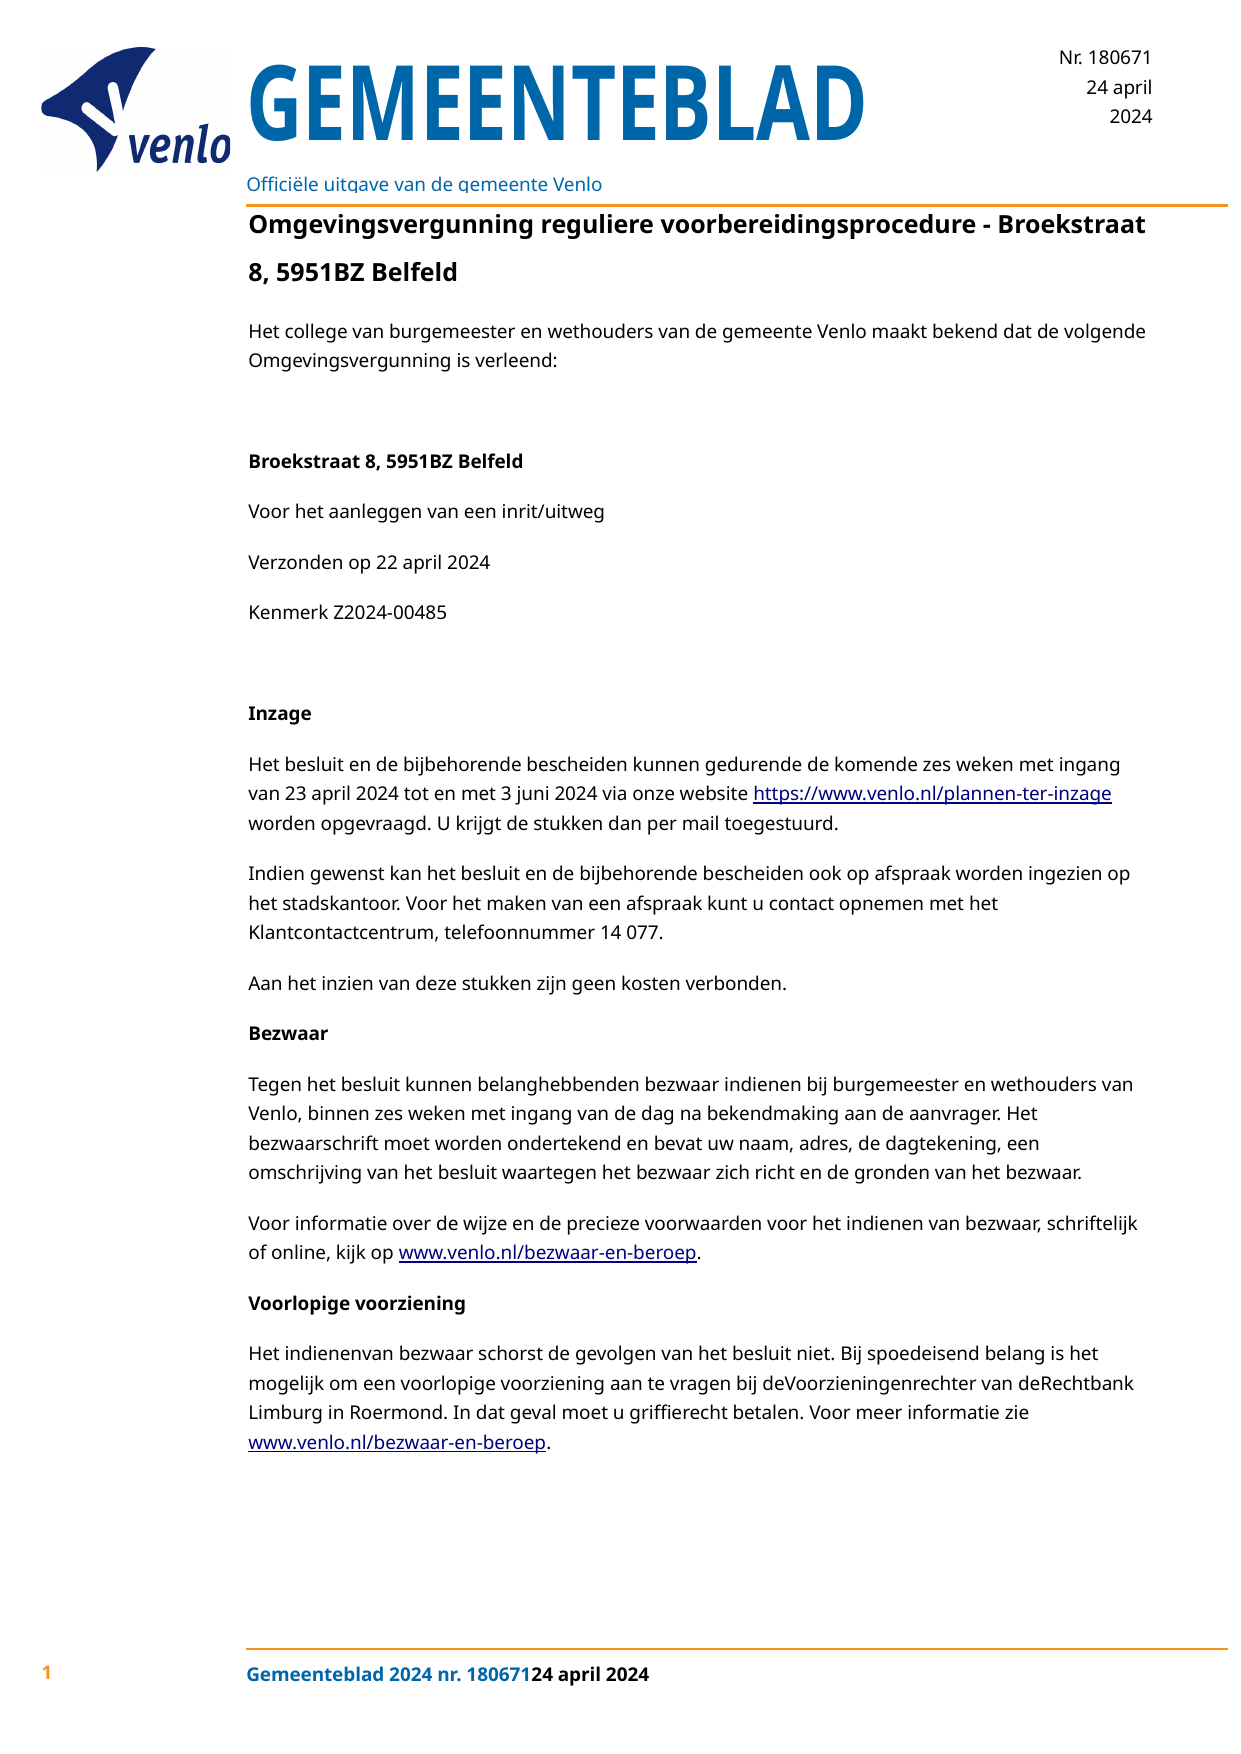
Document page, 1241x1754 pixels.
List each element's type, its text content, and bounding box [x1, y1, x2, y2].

text Voor informatie over de wijze en de precieze voorwaarden voor het indienen van bezwaar, schriftelijk of online, kijk op www.venlo.nl/bezwaar-en-beroep. [248, 1210, 1152, 1265]
text Inzage [248, 700, 1152, 726]
text Omgevingsvergunning reguliere voorbereidingsprocedure - Broekstraat 8, 5951BZ Belfeld [248, 207, 1152, 288]
picture [41, 47, 231, 172]
text Voorlopige voorziening [248, 1290, 1152, 1316]
text Bezwaar [248, 1020, 1152, 1046]
text Het besluit en de bijbehorende bescheiden kunnen gedurende de komende zes weken met ingang van 23 april 2024 tot en met 3 juni 2024 via onze website https://www.venlo.nl/plannen-ter-inzage worden opgevraagd. U krijgt de stukken dan per mail toegestuurd. [248, 751, 1152, 836]
text Broekstraat 8, 5951BZ Belfeld [248, 448, 1152, 474]
text Aan het inzien van deze stukken zijn geen kosten verbonden. [248, 970, 1152, 996]
text Kenmerk Z2024-00485 [248, 599, 1152, 625]
text Indien gewenst kan het besluit en de bijbehorende bescheiden ook op afspraak worden ingezien op het stadskantoor. Voor het maken van een afspraak kunt u contact opnemen met het Klantcontactcentrum, telefoonnummer 14 077. [248, 860, 1152, 945]
text Tegen het besluit kunnen belanghebbenden bezwaar indienen bij burgemeester en wethouders van Venlo, binnen zes weken met ingang van de dag na bekendmaking aan de aanvrager. Het bezwaarschrift moet worden ondertekend en bevat uw naam, adres, de dagtekening, een omschrijving van het besluit waartegen het bezwaar zich richt en de gronden van het bezwaar. [248, 1071, 1152, 1185]
text Het college van burgemeester en wethouders van de gemeente Venlo maakt bekend dat de volgende Omgevingsvergunning is verleend: [248, 318, 1152, 373]
text Het indienenvan bezwaar schorst de gevolgen van het besluit niet. Bij spoedeisend belang is het mogelijk om een voorlopige voorziening aan te vragen bij deVoorzieningenrechter van deRechtbank Limburg in Roermond. In dat geval moet u griffierecht betalen. Voor meer informatie zie www.venlo.nl/bezwaar-en-beroep. [248, 1340, 1152, 1455]
text Verzonden op 22 april 2024 [248, 549, 1152, 575]
text Voor het aanleggen van een inrit/uitweg [248, 499, 1152, 524]
